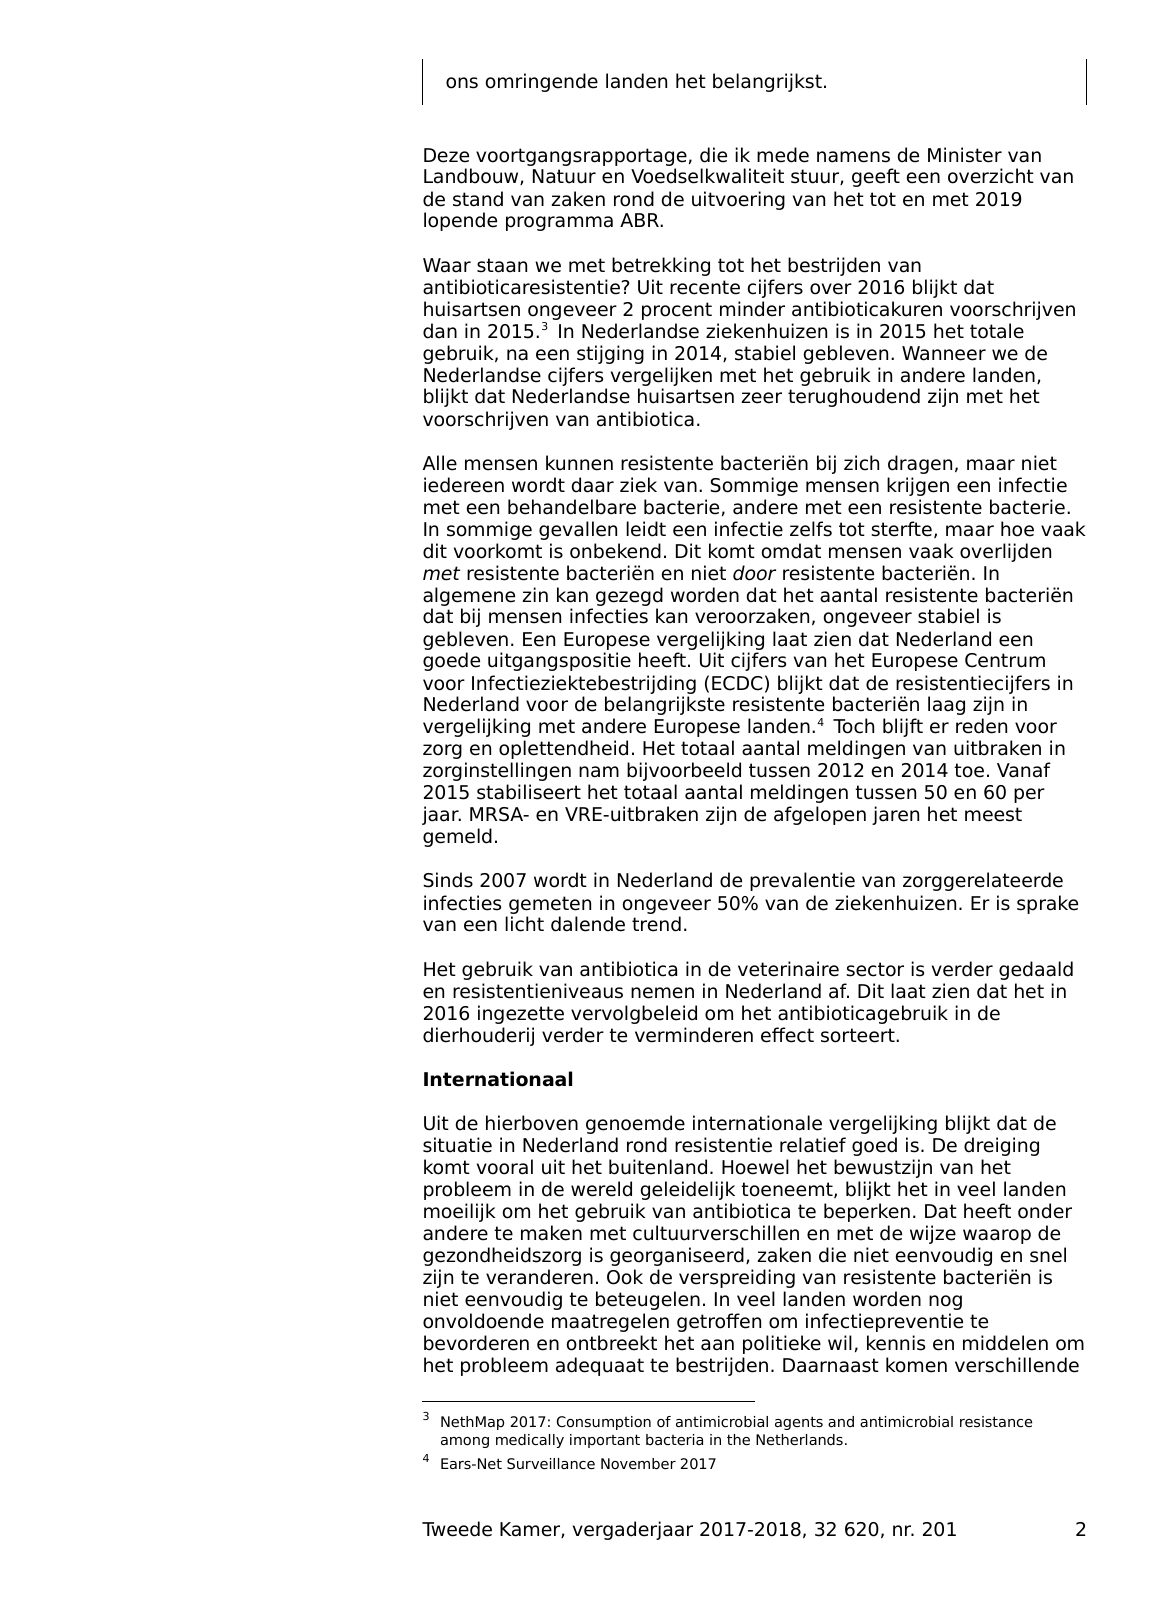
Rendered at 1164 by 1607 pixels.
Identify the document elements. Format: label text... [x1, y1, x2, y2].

subtitle Internationaal [422, 1069, 1087, 1091]
table_header ons omringende landen het belangrijkst. [423, 59, 1086, 104]
text Sinds 2007 wordt in Nederland de prevalentie van zorggerelateerde infecties gemeten in ongeveer 50% van de ziekenhuizen. Er is sprake van een licht dalende trend. [422, 870, 1087, 936]
text NethMap 2017: Consumption of antimicrobial agents and antimicrobial resistance among medically important bacteria in the Netherlands. [422, 1410, 1087, 1449]
text Alle mensen kunnen resistente bacteriën bij zich dragen, maar niet iedereen wordt daar ziek van. Sommige mensen krijgen een infectie met een behandelbare bacterie, andere met een resistente bacterie. In sommige gevallen leidt een infectie zelfs tot sterfte, maar hoe vaak dit voorkomt is onbekend. Dit komt omdat mensen vaak overlijden met resistente bacteriën en niet door resistente bacteriën. In algemene zin kan gezegd worden dat het aantal resistente bacteriën dat bij mensen infecties kan veroorzaken, ongeveer stabiel is gebleven. Een Europese vergelijking laat zien dat Nederland een goede uitgangspositie heeft. Uit cijfers van het Europese Centrum voor Infectieziektebestrijding (ECDC) blijkt dat de resistentiecijfers in Nederland voor de belangrijkste resistente bacteriën laag zijn in vergelijking met andere Europese landen. Toch blijft er reden voor zorg en oplettendheid. Het totaal aantal meldingen van uitbraken in zorginstellingen nam bijvoorbeeld tussen 2012 en 2014 toe. Vanaf 2015 stabiliseert het totaal aantal meldingen tussen 50 en 60 per jaar. MRSA- en VRE-uitbraken zijn de afgelopen jaren het meest gemeld. [422, 453, 1087, 848]
text Waar staan we met betrekking tot het bestrijden van antibioticaresistentie? Uit recente cijfers over 2016 blijkt dat huisartsen ongeveer 2 procent minder antibioticakuren voorschrijven dan in 2015. In Nederlandse ziekenhuizen is in 2015 het totale gebruik, na een stijging in 2014, stabiel gebleven. Wanneer we de Nederlandse cijfers vergelijken met het gebruik in andere landen, blijkt dat Nederlandse huisartsen zeer terughoudend zijn met het voorschrijven van antibiotica. [422, 254, 1087, 430]
text Uit de hierboven genoemde internationale vergelijking blijkt dat de situatie in Nederland rond resistentie relatief goed is. De dreiging komt vooral uit het buitenland. Hoewel het bewustzijn van het probleem in de wereld geleidelijk toeneemt, blijkt het in veel landen moeilijk om het gebruik van antibiotica te beperken. Dat heeft onder andere te maken met cultuurverschillen en met de wijze waarop de gezondheidszorg is georganiseerd, zaken die niet eenvoudig en snel zijn te veranderen. Ook de verspreiding van resistente bacteriën is niet eenvoudig te beteugelen. In veel landen worden nog onvoldoende maatregelen getroffen om infectiepreventie te bevorderen en ontbreekt het aan politieke wil, kennis en middelen om het probleem adequaat te bestrijden. Daarnaast komen verschillende [422, 1113, 1087, 1377]
text Ears-Net Surveillance November 2017 [422, 1452, 1087, 1474]
text Het gebruik van antibiotica in de veterinaire sector is verder gedaald en resistentieniveaus nemen in Nederland af. Dit laat zien dat het in 2016 ingezette vervolgbeleid om het antibioticagebruik in de dierhouderij verder te verminderen effect sorteert. [422, 958, 1087, 1046]
text Deze voortgangsrapportage, die ik mede namens de Minister van Landbouw, Natuur en Voedselkwaliteit stuur, geeft een overzicht van de stand van zaken rond de uitvoering van het tot en met 2019 lopende programma ABR. [422, 144, 1087, 232]
